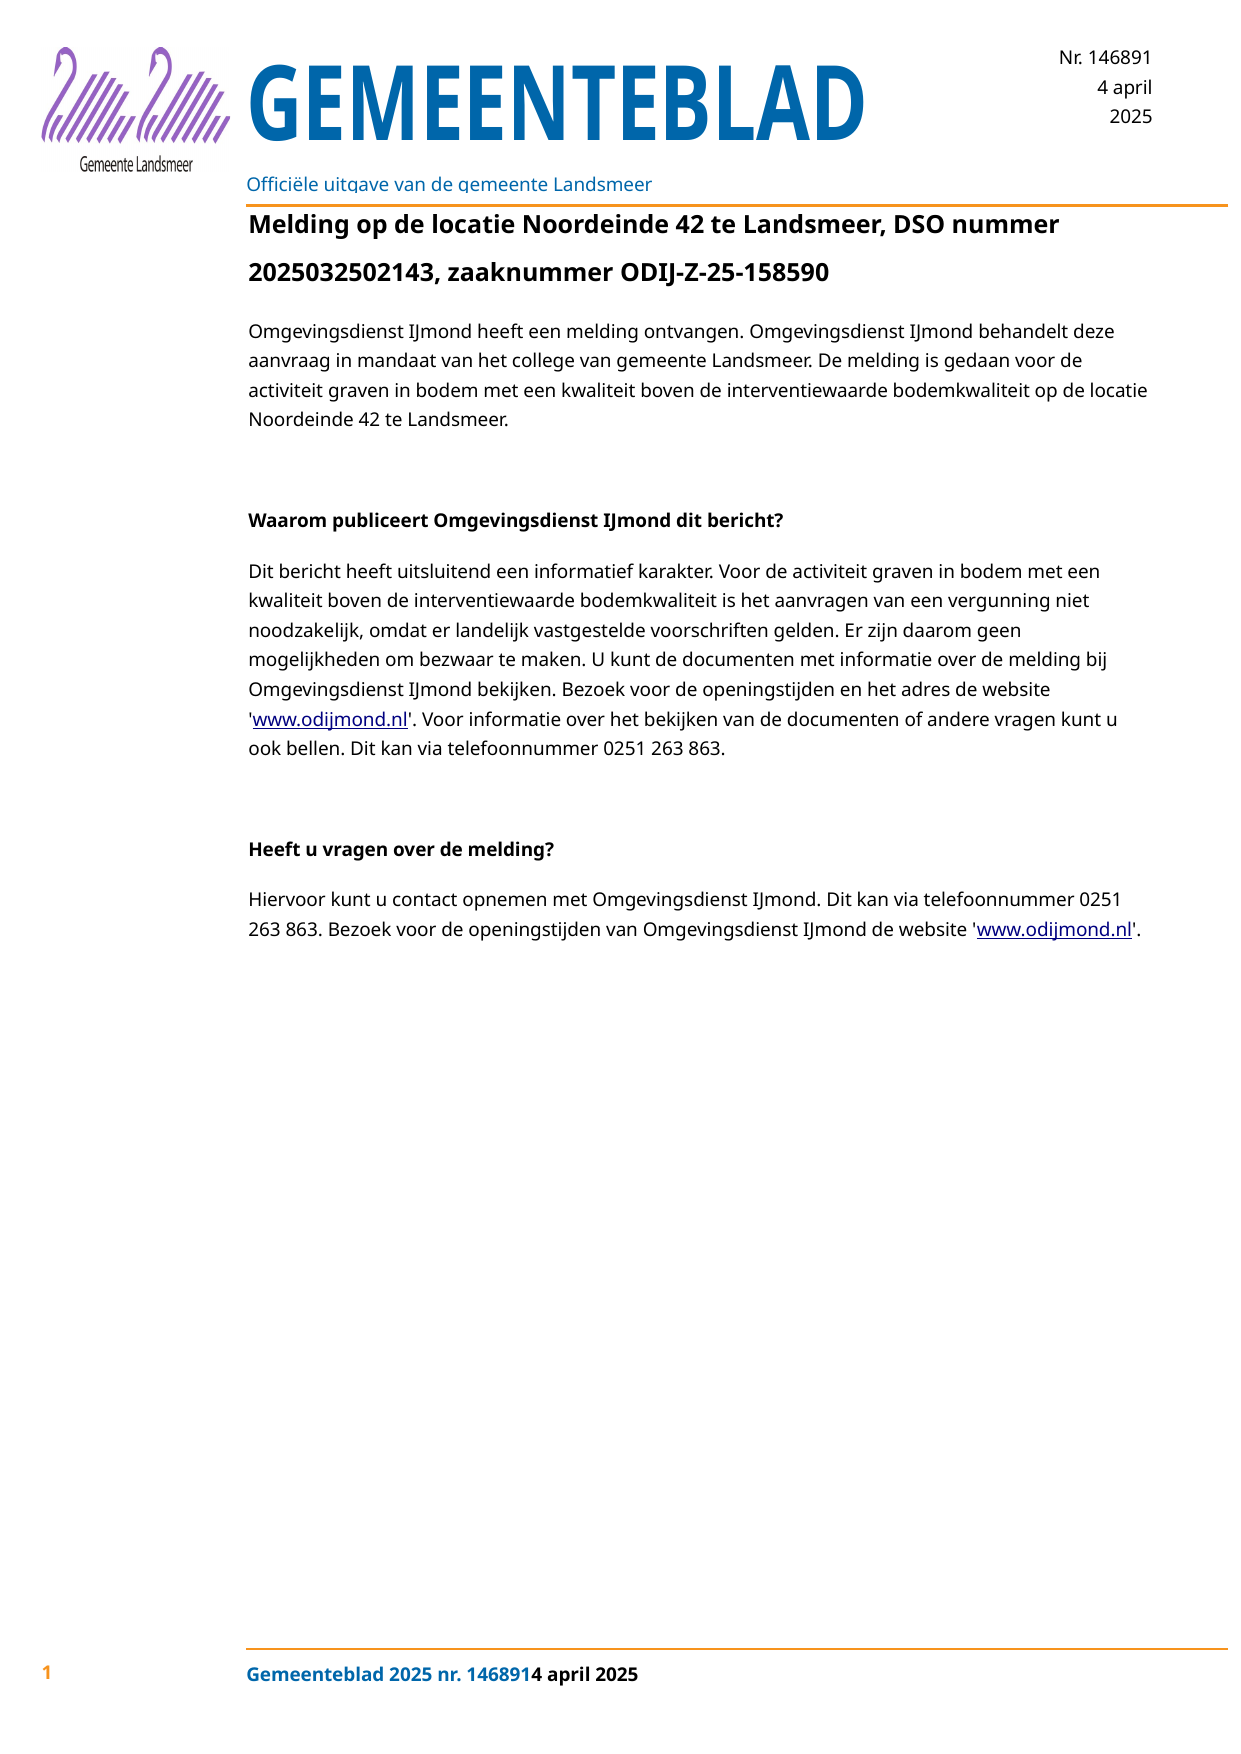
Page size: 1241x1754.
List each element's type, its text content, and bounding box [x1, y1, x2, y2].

text Hiervoor kunt u contact opnemen met Omgevingsdienst IJmond. Dit kan via telefoonnummer 0251 263 863. Bezoek voor de openingstijden van Omgevingsdienst IJmond de website 'www.odijmond.nl'. [248, 887, 1152, 942]
text Omgevingsdienst IJmond heeft een melding ontvangen. Omgevingsdienst IJmond behandelt deze aanvraag in mandaat van het college van gemeente Landsmeer. De melding is gedaan voor de activiteit graven in bodem met een kwaliteit boven de interventiewaarde bodemkwaliteit op de locatie Noordeinde 42 te Landsmeer. [248, 318, 1152, 432]
text Heeft u vragen over de melding? [248, 836, 1152, 862]
picture [41, 47, 231, 172]
text Waarom publiceert Omgevingsdienst IJmond dit bericht? [248, 507, 1152, 533]
text Dit bericht heeft uitsluitend een informatief karakter. Voor de activiteit graven in bodem met een kwaliteit boven de interventiewaarde bodemkwaliteit is het aanvragen van een vergunning niet noodzakelijk, omdat er landelijk vastgestelde voorschriften gelden. Er zijn daarom geen mogelijkheden om bezwaar te maken. U kunt de documenten met informatie over de melding bij Omgevingsdienst IJmond bekijken. Bezoek voor de openingstijden en het adres de website 'www.odijmond.nl'. Voor informatie over het bekijken van de documenten of andere vragen kunt u ook bellen. Dit kan via telefoonnummer 0251 263 863. [248, 558, 1152, 761]
text Melding op de locatie Noordeinde 42 te Landsmeer, DSO nummer 2025032502143, zaaknummer ODIJ-Z-25-158590 [248, 207, 1152, 288]
